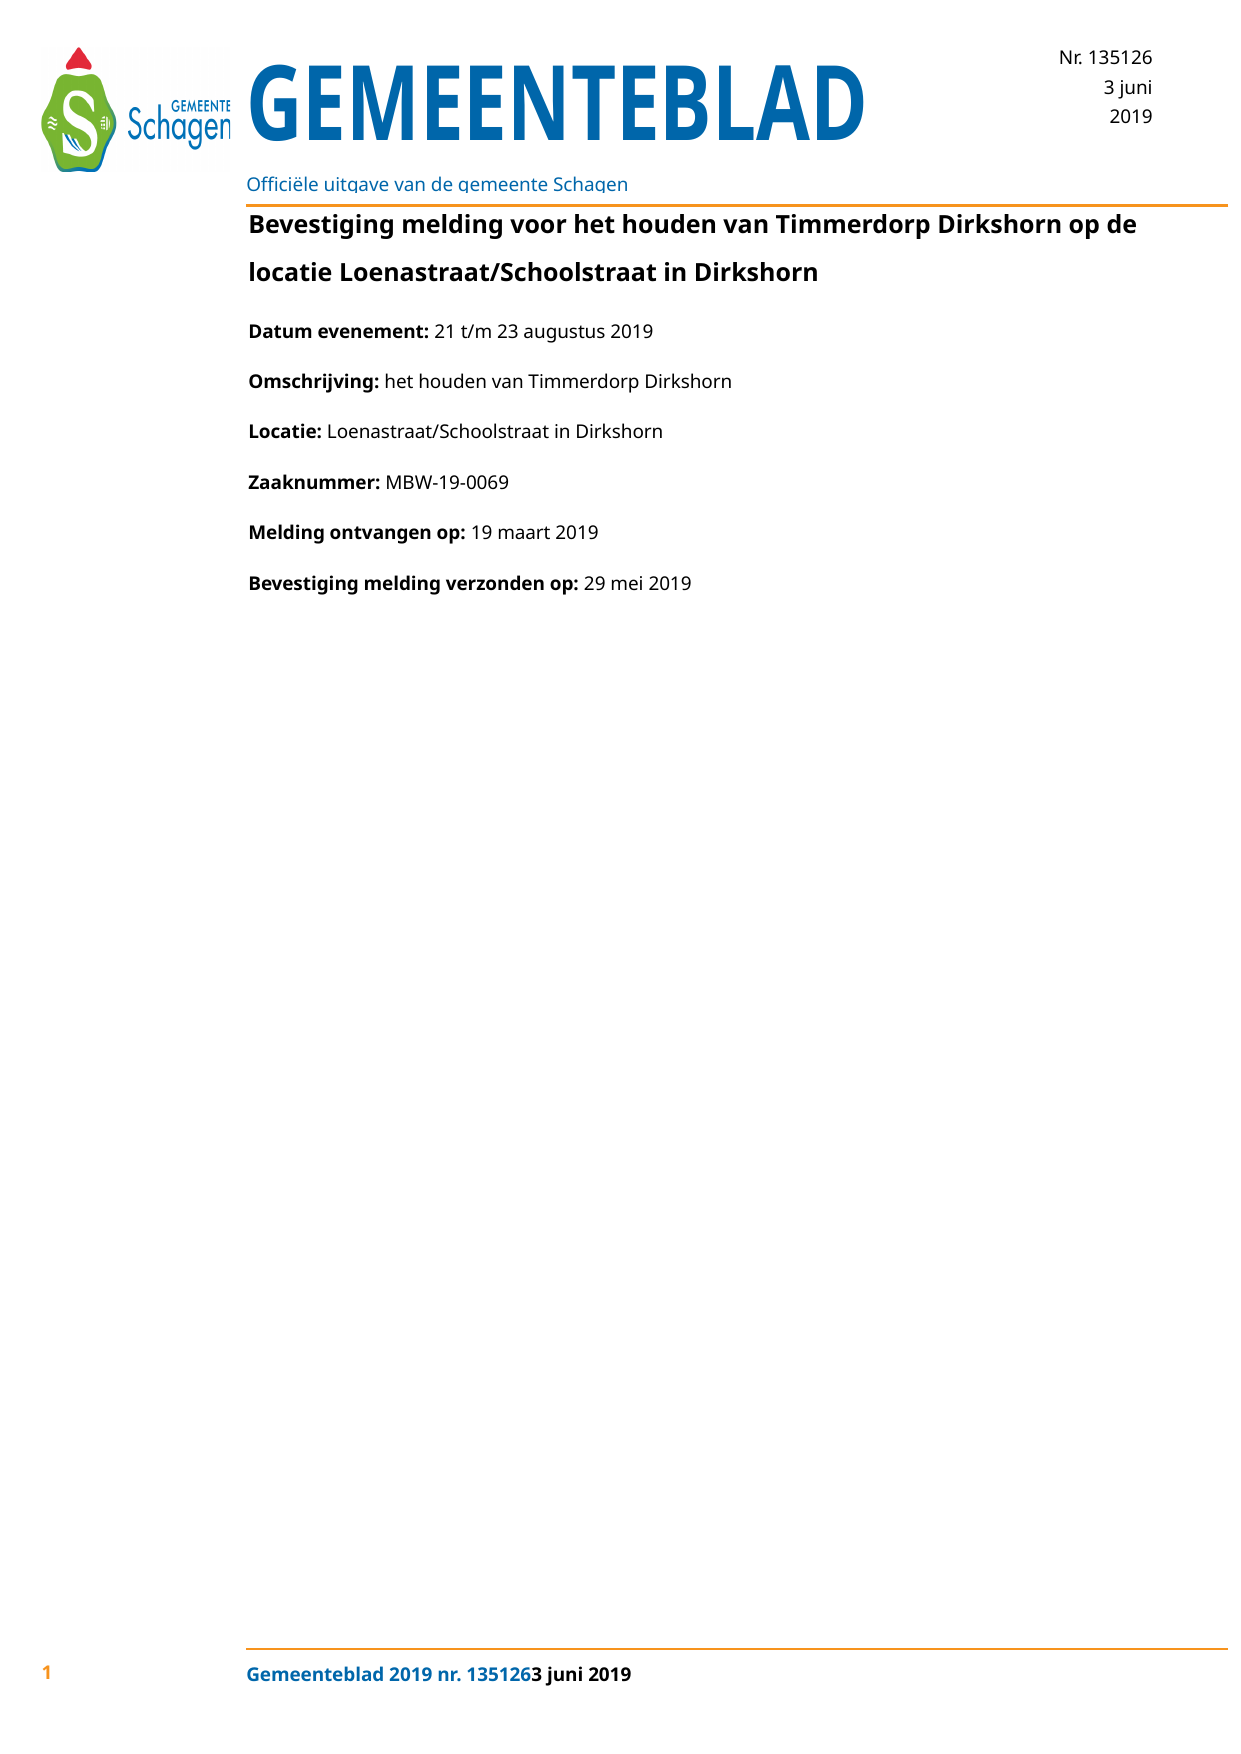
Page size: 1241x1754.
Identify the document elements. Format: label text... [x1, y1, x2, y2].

text Locatie: Loenastraat/Schoolstraat in Dirkshorn [248, 419, 1152, 444]
text Bevestiging melding verzonden op: 29 mei 2019 [248, 570, 1152, 596]
text Melding ontvangen op: 19 maart 2019 [248, 519, 1152, 545]
text Datum evenement: 21 t/m 23 augustus 2019 [248, 318, 1152, 344]
text Omschrijving: het houden van Timmerdorp Dirkshorn [248, 368, 1152, 394]
text Zaaknummer: MBW-19-0069 [248, 469, 1152, 495]
picture [41, 47, 231, 172]
text Bevestiging melding voor het houden van Timmerdorp Dirkshorn op de locatie Loenastraat/Schoolstraat in Dirkshorn [248, 207, 1152, 288]
